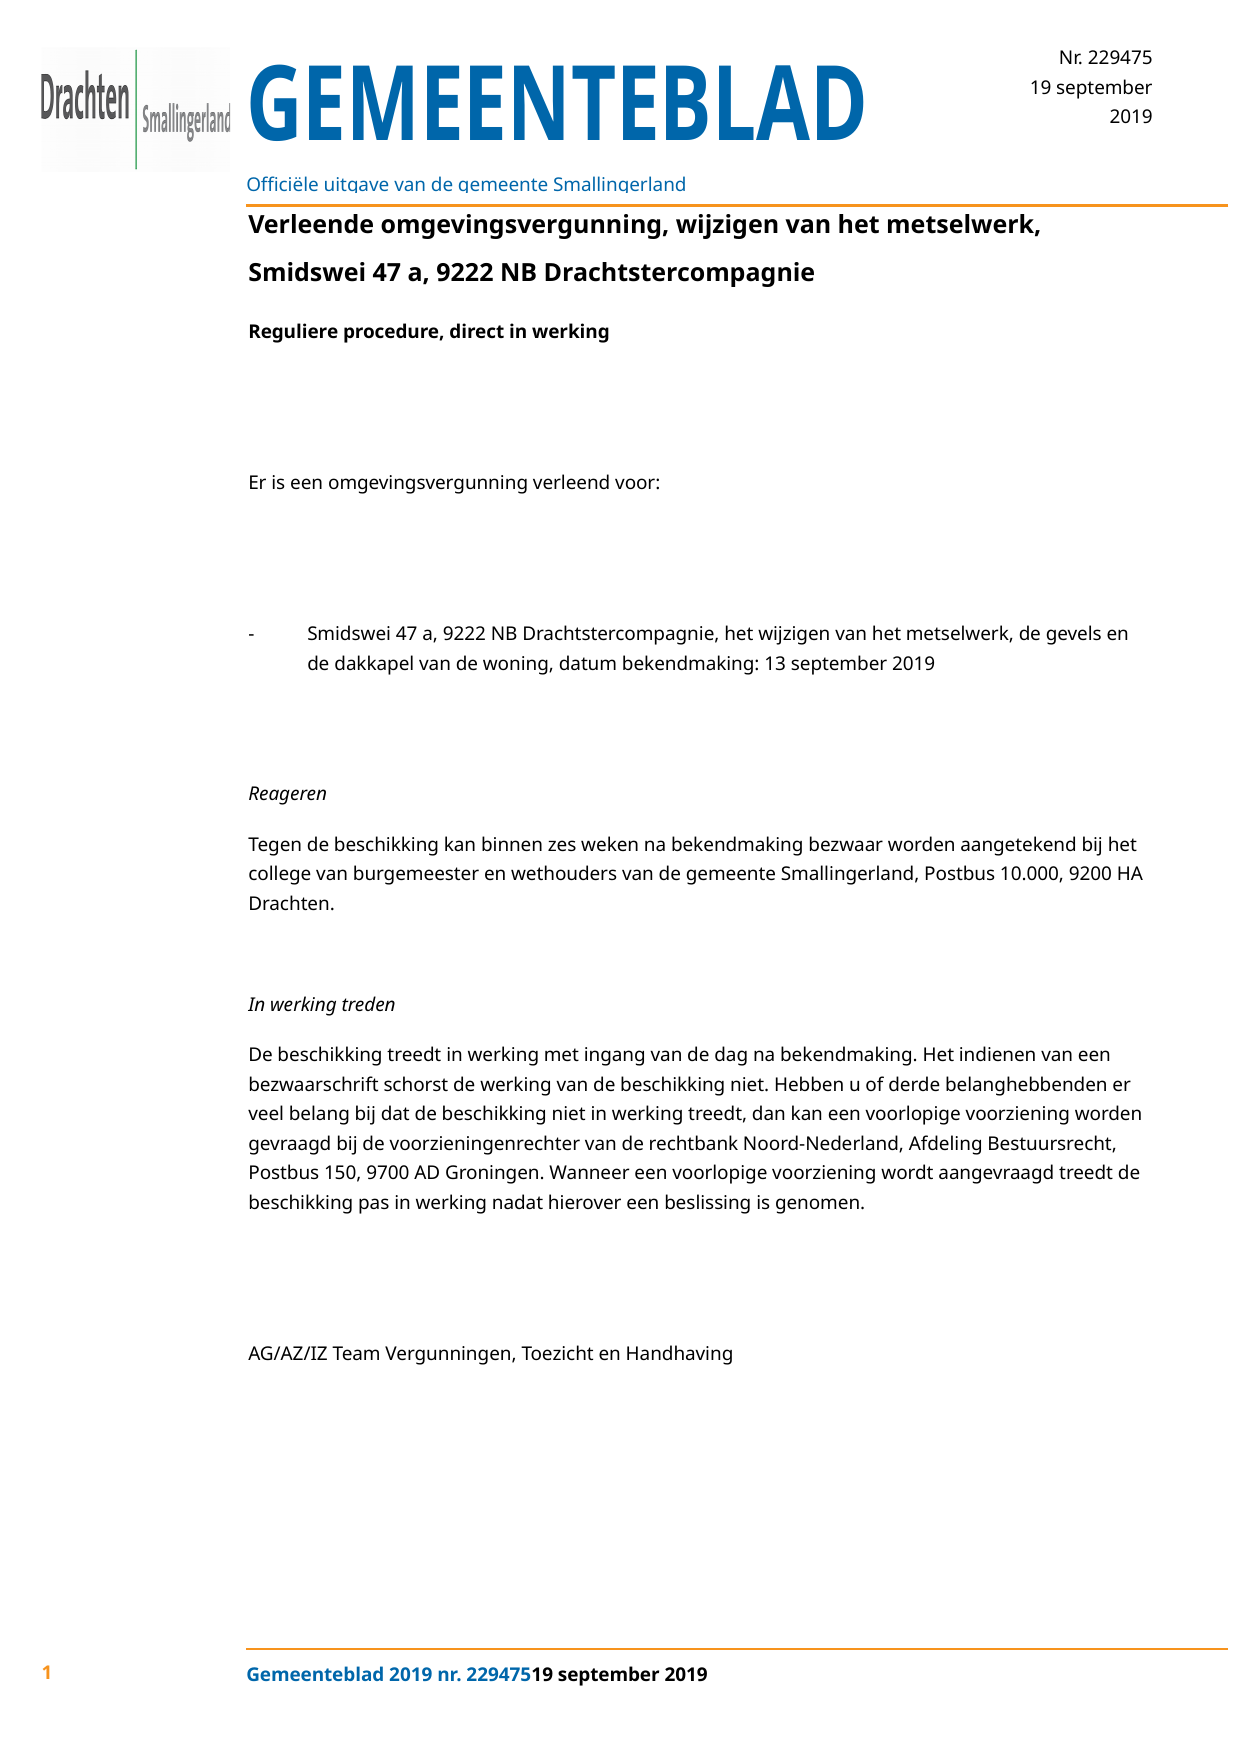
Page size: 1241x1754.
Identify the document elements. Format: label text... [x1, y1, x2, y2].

picture [41, 47, 231, 172]
list Smidswei 47 a, 9222 NB Drachtstercompagnie, het wijzigen van het metselwerk, de gevels en de dakkapel van de woning, datum bekendmaking: 13 september 2019 [248, 620, 1152, 676]
text Reguliere procedure, direct in werking [248, 318, 1152, 344]
text AG/AZ/IZ Team Vergunningen, Toezicht en Handhaving [248, 1340, 1152, 1366]
text Tegen de beschikking kan binnen zes weken na bekendmaking bezwaar worden aangetekend bij het college van burgemeester en wethouders van de gemeente Smallingerland, Postbus 10.000, 9200 HA Drachten. [248, 831, 1152, 916]
text Reageren [248, 780, 1152, 806]
text In werking treden [248, 991, 1152, 1017]
text De beschikking treedt in werking met ingang van de dag na bekendmaking. Het indienen van een bezwaarschrift schorst de werking van de beschikking niet. Hebben u of derde belanghebbenden er veel belang bij dat de beschikking niet in werking treedt, dan kan een voorlopige voorziening worden gevraagd bij de voorzieningenrechter van de rechtbank Noord-Nederland, Afdeling Bestuursrecht, Postbus 150, 9700 AD Groningen. Wanneer een voorlopige voorziening wordt aangevraagd treedt de beschikking pas in werking nadat hierover een beslissing is genomen. [248, 1041, 1152, 1215]
text Verleende omgevingsvergunning, wijzigen van het metselwerk, Smidswei 47 a, 9222 NB Drachtstercompagnie [248, 207, 1152, 288]
text Er is een omgevingsvergunning verleend voor: [248, 469, 1152, 495]
